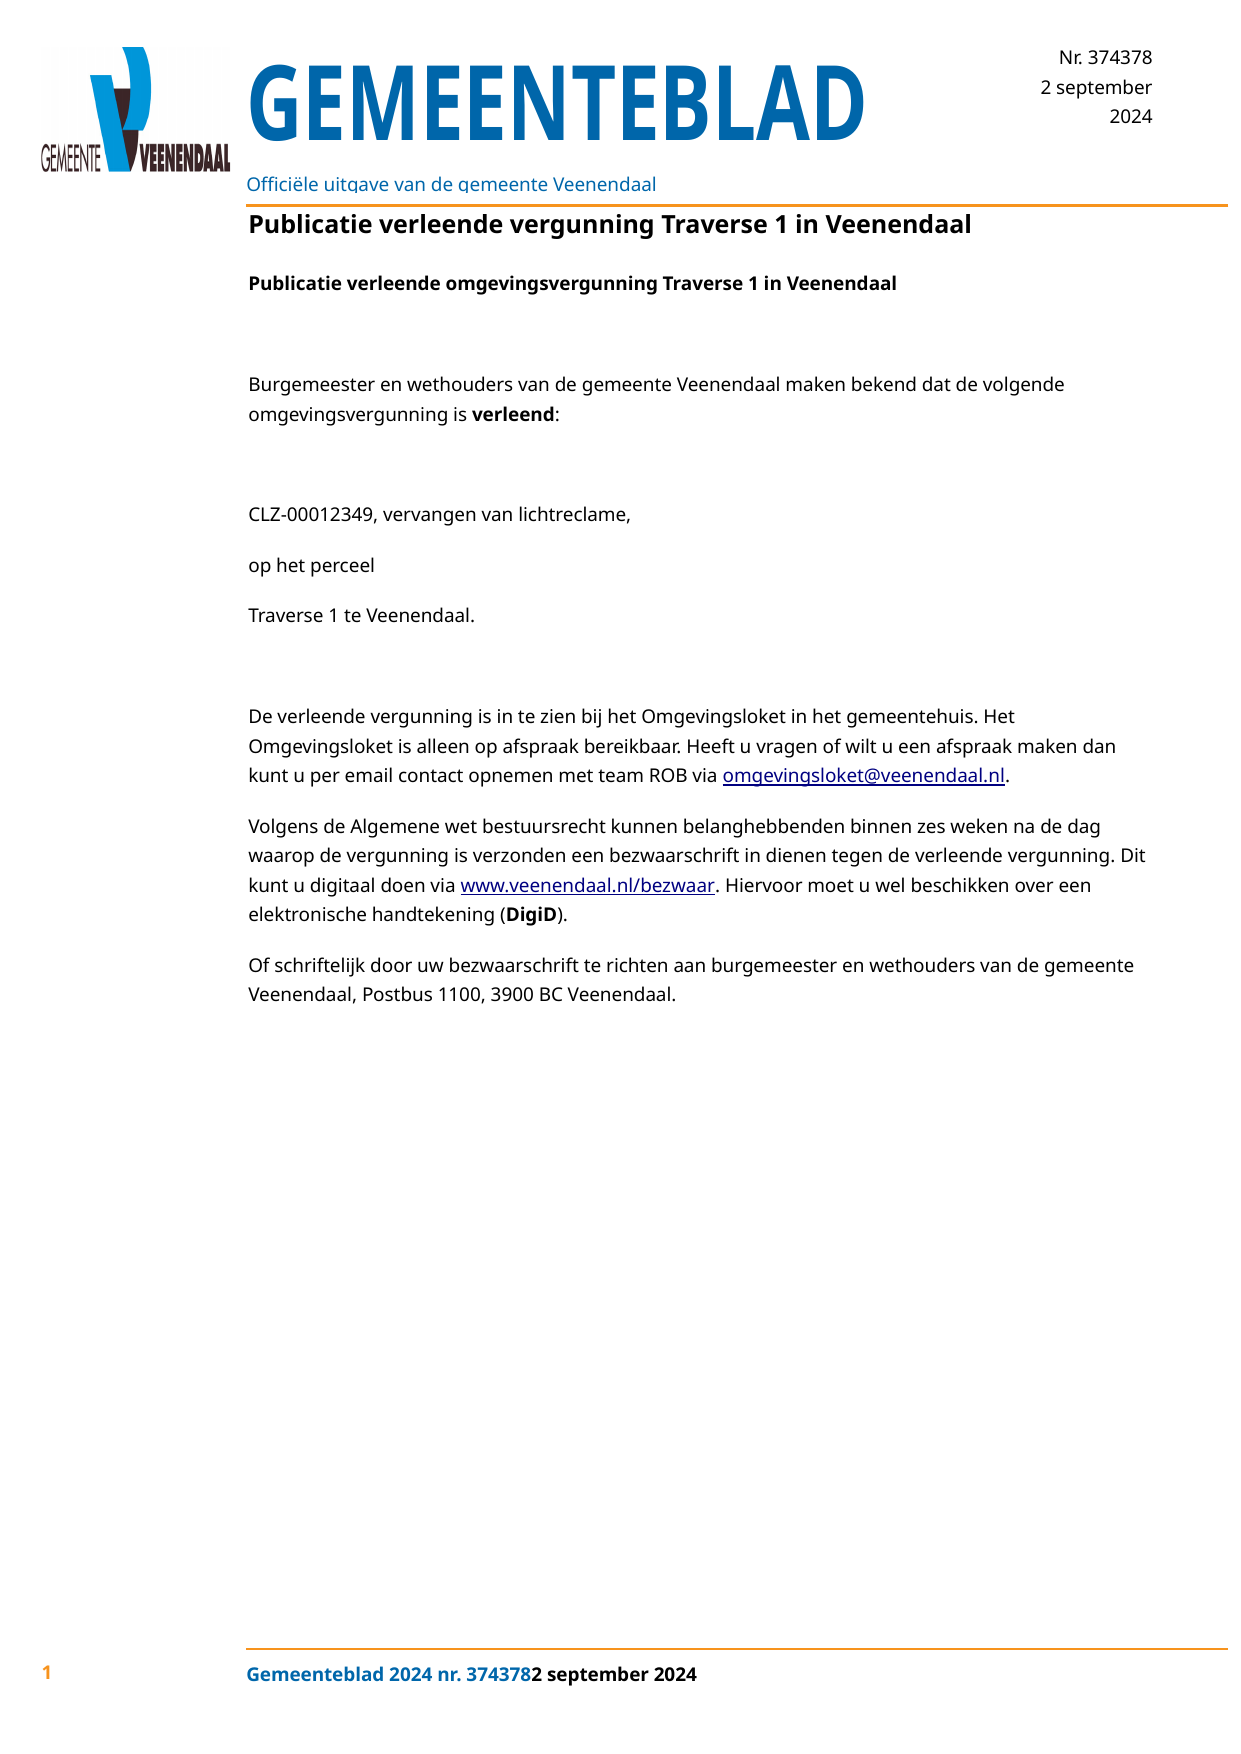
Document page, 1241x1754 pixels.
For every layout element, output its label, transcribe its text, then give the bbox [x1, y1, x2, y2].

text Volgens de Algemene wet bestuursrecht kunnen belanghebbenden binnen zes weken na de dag waarop de vergunning is verzonden een bezwaarschrift in dienen tegen de verleende vergunning. Dit kunt u digitaal doen via www.veenendaal.nl/bezwaar. Hiervoor moet u wel beschikken over een elektronische handtekening (DigiD). [248, 813, 1152, 927]
text De verleende vergunning is in te zien bij het Omgevingsloket in het gemeentehuis. Het Omgevingsloket is alleen op afspraak bereikbaar. Heeft u vragen of wilt u een afspraak maken dan kunt u per email contact opnemen met team ROB via omgevingsloket@veenendaal.nl. [248, 703, 1152, 788]
text Traverse 1 te Veenendaal. [248, 602, 1152, 628]
text Of schriftelijk door uw bezwaarschrift te richten aan burgemeester en wethouders van de gemeente Veenendaal, Postbus 1100, 3900 BC Veenendaal. [248, 952, 1152, 1007]
text op het perceel [248, 552, 1152, 578]
picture [123, 47, 231, 172]
text CLZ-00012349, vervangen van lichtreclame, [248, 502, 1152, 527]
text Burgemeester en wethouders van de gemeente Veenendaal maken bekend dat de volgende omgevingsvergunning is verleend: [248, 371, 1152, 426]
picture [41, 47, 130, 172]
text Publicatie verleende vergunning Traverse 1 in Veenendaal [248, 207, 1152, 241]
text Publicatie verleende omgevingsvergunning Traverse 1 in Veenendaal [248, 270, 1152, 296]
